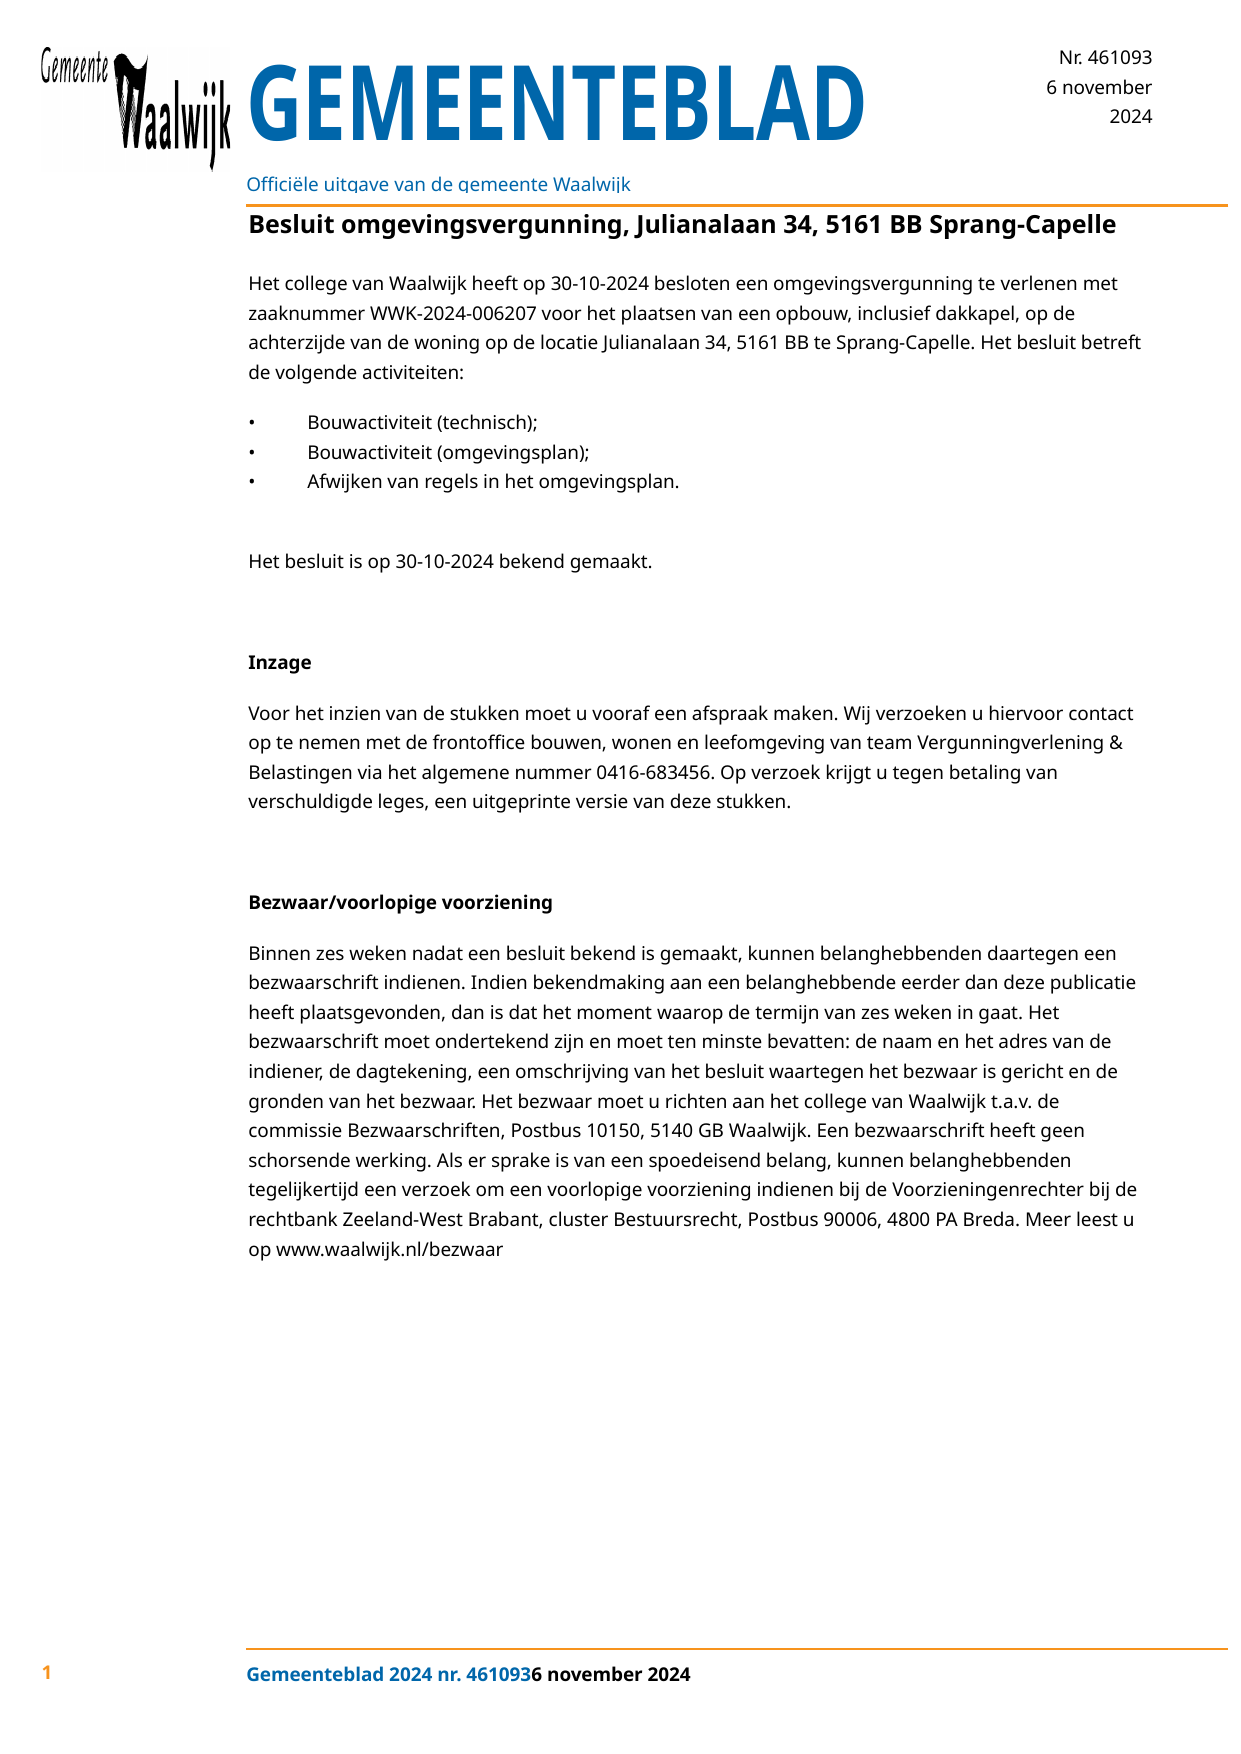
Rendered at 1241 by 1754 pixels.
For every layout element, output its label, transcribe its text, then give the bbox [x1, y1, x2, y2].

list Bouwactiviteit (technisch); [248, 409, 1152, 435]
list Afwijken van regels in het omgevingsplan. [248, 469, 1152, 494]
text Bezwaar/voorlopige voorziening [248, 889, 1152, 915]
text Het besluit is op 30-10-2024 bekend gemaakt. [248, 549, 1152, 574]
text Binnen zes weken nadat een besluit bekend is gemaakt, kunnen belanghebbenden daartegen een bezwaarschrift indienen. Indien bekendmaking aan een belanghebbende eerder dan deze publicatie heeft plaatsgevonden, dan is dat het moment waarop de termijn van zes weken in gaat. Het bezwaarschrift moet ondertekend zijn en moet ten minste bevatten: de naam en het adres van de indiener, de dagtekening, een omschrijving van het besluit waartegen het bezwaar is gericht en de gronden van het bezwaar. Het bezwaar moet u richten aan het college van Waalwijk t.a.v. de commissie Bezwaarschriften, Postbus 10150, 5140 GB Waalwijk. Een bezwaarschrift heeft geen schorsende werking. Als er sprake is van een spoedeisend belang, kunnen belanghebbenden tegelijkertijd een verzoek om een voorlopige voorziening indienen bij de Voorzieningenrechter bij de rechtbank Zeeland-West Brabant, cluster Bestuursrecht, Postbus 90006, 4800 PA Breda. Meer leest u op www.waalwijk.nl/bezwaar [248, 940, 1152, 1261]
text Besluit omgevingsvergunning, Julianalaan 34, 5161 BB Sprang-Capelle [248, 207, 1152, 241]
text Inzage [248, 649, 1152, 675]
text Voor het inzien van de stukken moet u vooraf een afspraak maken. Wij verzoeken u hiervoor contact op te nemen met de frontoffice bouwen, wonen en leefomgeving van team Vergunningverlening & Belastingen via het algemene nummer 0416-683456. Op verzoek krijgt u tegen betaling van verschuldigde leges, een uitgeprinte versie van deze stukken. [248, 700, 1152, 814]
picture [41, 47, 231, 172]
list Bouwactiviteit (omgevingsplan); [248, 439, 1152, 465]
text Het college van Waalwijk heeft op 30-10-2024 besloten een omgevingsvergunning te verlenen met zaaknummer WWK-2024-006207 voor het plaatsen van een opbouw, inclusief dakkapel, op de achterzijde van de woning op de locatie Julianalaan 34, 5161 BB te Sprang-Capelle. Het besluit betreft de volgende activiteiten: [248, 270, 1152, 385]
